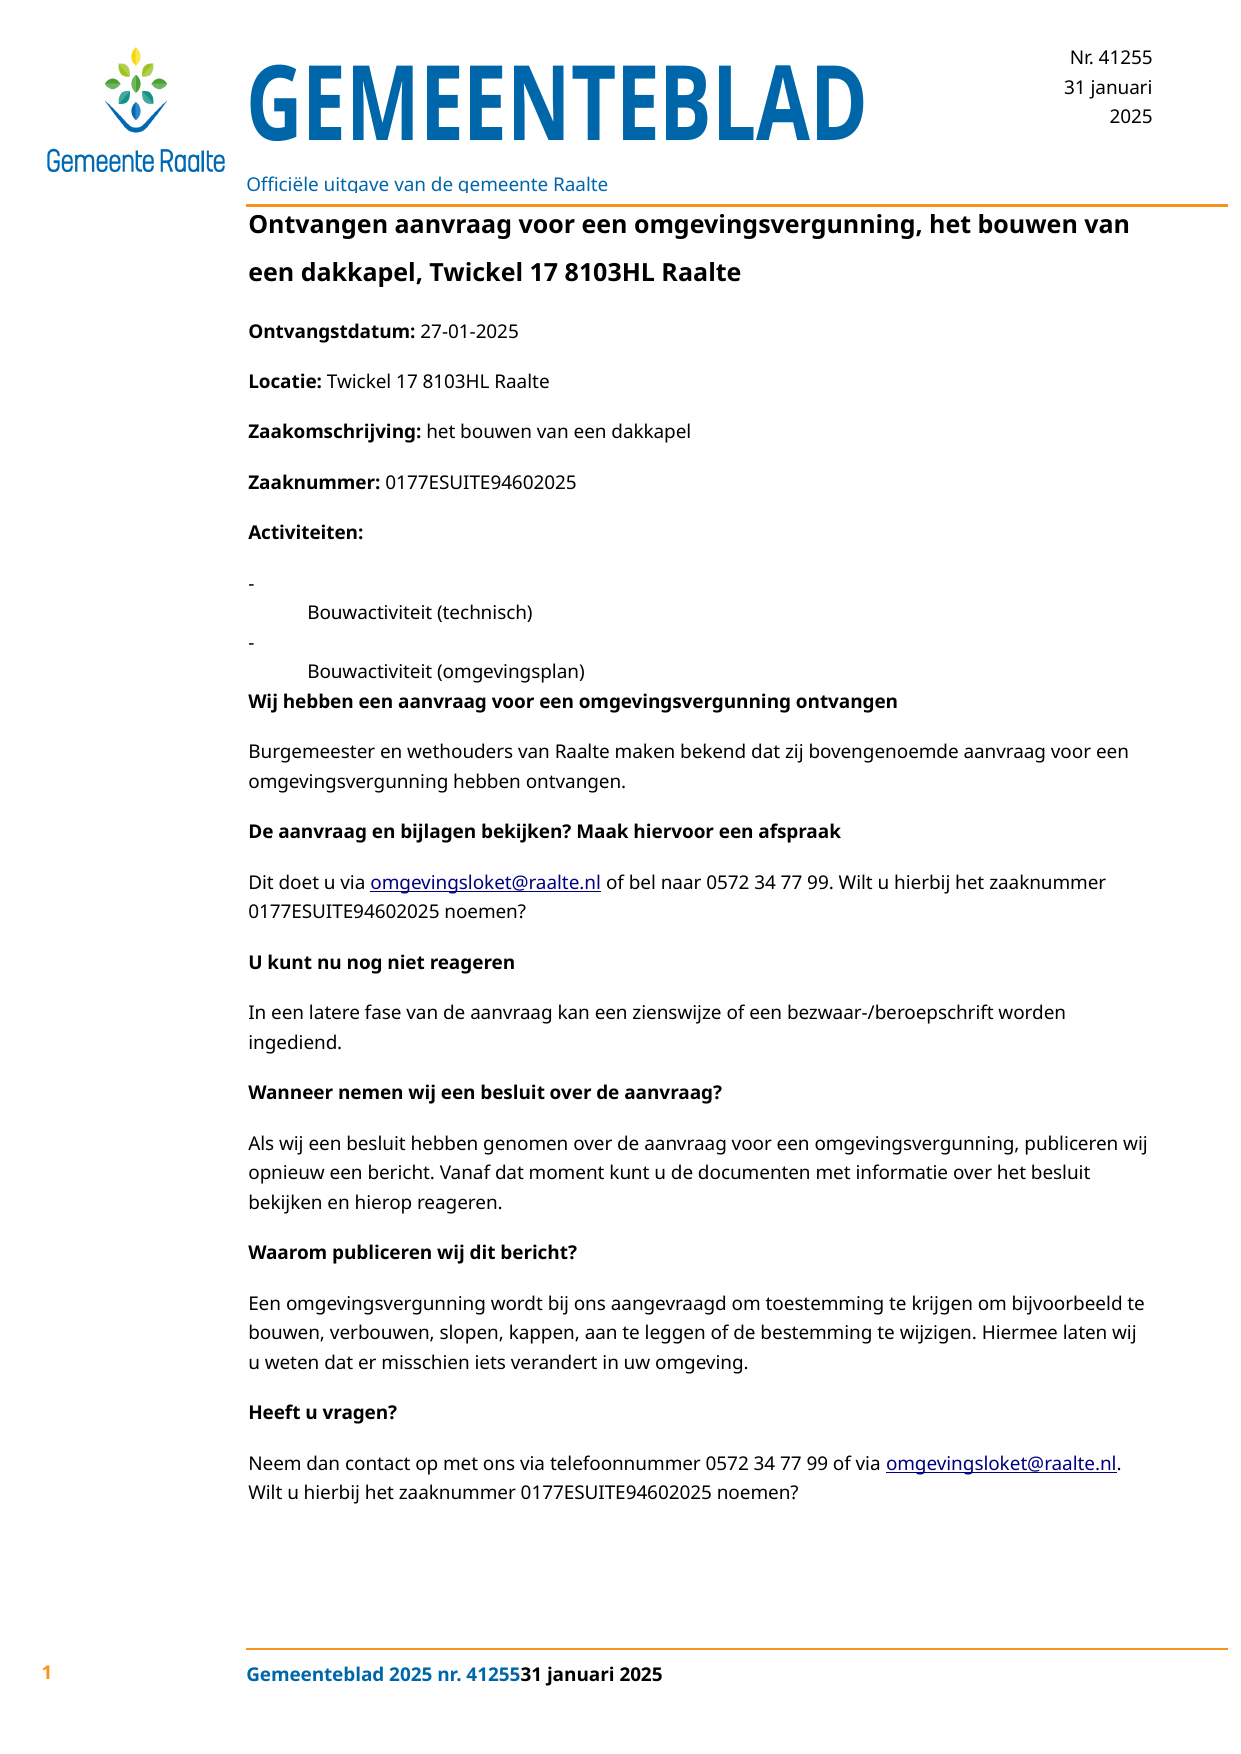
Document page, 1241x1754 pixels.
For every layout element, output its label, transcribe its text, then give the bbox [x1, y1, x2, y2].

text Activiteiten: [248, 519, 1152, 545]
text Waarom publiceren wij dit bericht? [248, 1239, 1152, 1265]
text Burgemeester en wethouders van Raalte maken bekend dat zij bovengenoemde aanvraag voor een omgevingsvergunning hebben ontvangen. [248, 739, 1152, 794]
text Dit doet u via omgevingsloket@raalte.nl of bel naar 0572 34 77 99. Wilt u hierbij het zaaknummer 0177ESUITE94602025 noemen? [248, 869, 1152, 924]
text Neem dan contact op met ons via telefoonnummer 0572 34 77 99 of via omgevingsloket@raalte.nl. Wilt u hierbij het zaaknummer 0177ESUITE94602025 noemen? [248, 1450, 1152, 1505]
text Heeft u vragen? [248, 1399, 1152, 1425]
text Ontvangen aanvraag voor een omgevingsvergunning, het bouwen van een dakkapel, Twickel 17 8103HL Raalte [248, 207, 1152, 288]
text Als wij een besluit hebben genomen over de aanvraag voor een omgevingsvergunning, publiceren wij opnieuw een bericht. Vanaf dat moment kunt u de documenten met informatie over het besluit bekijken en hierop reageren. [248, 1130, 1152, 1215]
text In een latere fase van de aanvraag kan een zienswijze of een bezwaar-/beroepschrift worden ingediend. [248, 999, 1152, 1055]
text Zaakomschrijving: het bouwen van een dakkapel [248, 419, 1152, 444]
text U kunt nu nog niet reageren [248, 949, 1152, 975]
text Ontvangstdatum: 27-01-2025 [248, 318, 1152, 344]
picture [41, 47, 231, 172]
text Zaaknummer: 0177ESUITE94602025 [248, 469, 1152, 495]
list Bouwactiviteit (technisch) [248, 599, 1152, 625]
text Locatie: Twickel 17 8103HL Raalte [248, 368, 1152, 394]
list Bouwactiviteit (omgevingsplan) [248, 659, 1152, 684]
text Wij hebben een aanvraag voor een omgevingsvergunning ontvangen [248, 688, 1152, 714]
text De aanvraag en bijlagen bekijken? Maak hiervoor een afspraak [248, 819, 1152, 844]
text Wanneer nemen wij een besluit over de aanvraag? [248, 1079, 1152, 1105]
text Een omgevingsvergunning wordt bij ons aangevraagd om toestemming te krijgen om bijvoorbeeld te bouwen, verbouwen, slopen, kappen, aan te leggen of de bestemming te wijzigen. Hiermee laten wij u weten dat er misschien iets verandert in uw omgeving. [248, 1290, 1152, 1375]
